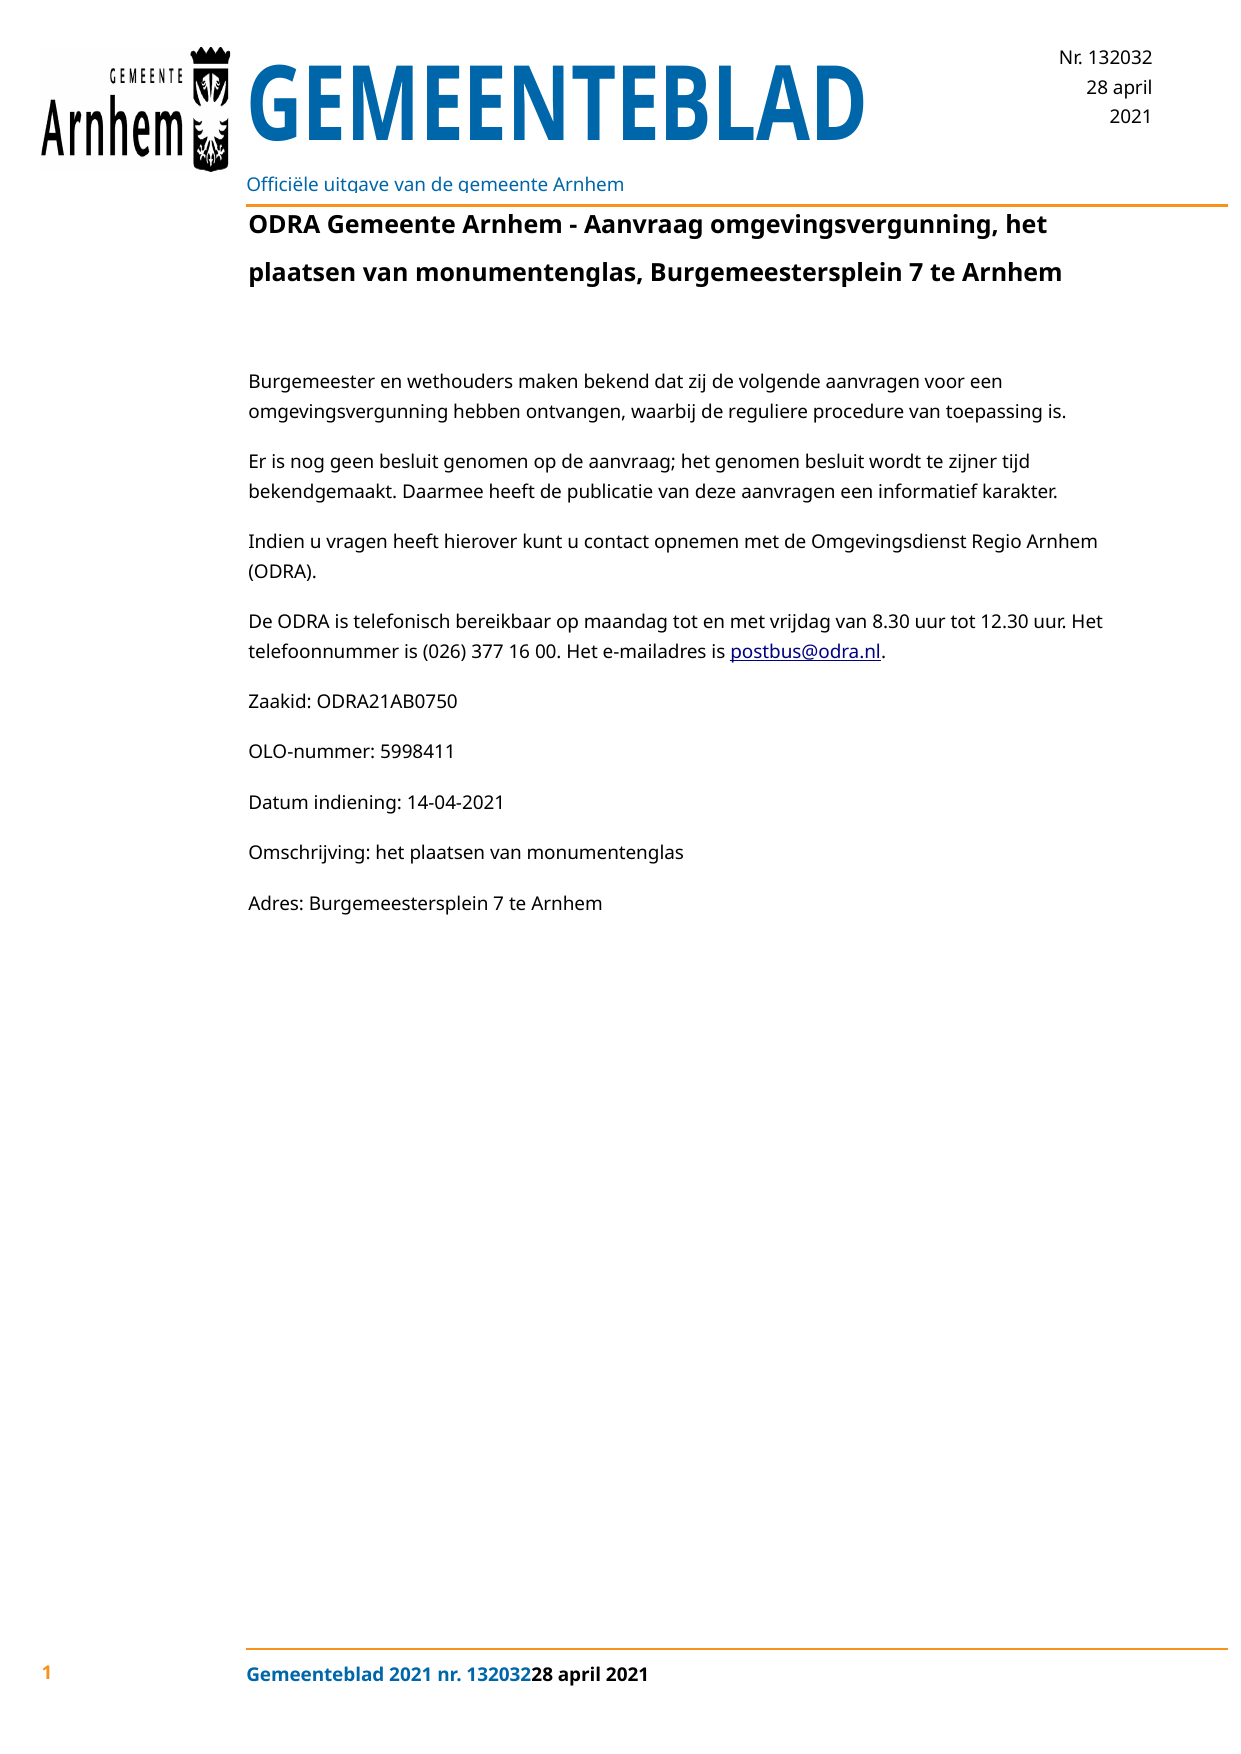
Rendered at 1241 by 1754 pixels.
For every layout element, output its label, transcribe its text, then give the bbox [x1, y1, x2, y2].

picture [41, 47, 231, 172]
text Zaakid: ODRA21AB0750 [248, 688, 1152, 714]
text Omschrijving: het plaatsen van monumentenglas [248, 839, 1152, 865]
text Adres: Burgemeestersplein 7 te Arnhem [248, 890, 1152, 916]
text ODRA Gemeente Arnhem - Aanvraag omgevingsvergunning, het plaatsen van monumentenglas, Burgemeestersplein 7 te Arnhem [248, 207, 1152, 288]
text Er is nog geen besluit genomen op de aanvraag; het genomen besluit wordt te zijner tijd bekendgemaakt. Daarmee heeft de publicatie van deze aanvragen een informatief karakter. [248, 448, 1152, 504]
text Datum indiening: 14-04-2021 [248, 789, 1152, 815]
text OLO-nummer: 5998411 [248, 739, 1152, 764]
text Burgemeester en wethouders maken bekend dat zij de volgende aanvragen voor een omgevingsvergunning hebben ontvangen, waarbij de reguliere procedure van toepassing is. [248, 368, 1152, 424]
text De ODRA is telefonisch bereikbaar op maandag tot en met vrijdag van 8.30 uur tot 12.30 uur. Het telefoonnummer is (026) 377 16 00. Het e-mailadres is postbus@odra.nl. [248, 608, 1152, 664]
text Indien u vragen heeft hierover kunt u contact opnemen met de Omgevingsdienst Regio Arnhem (ODRA). [248, 528, 1152, 584]
